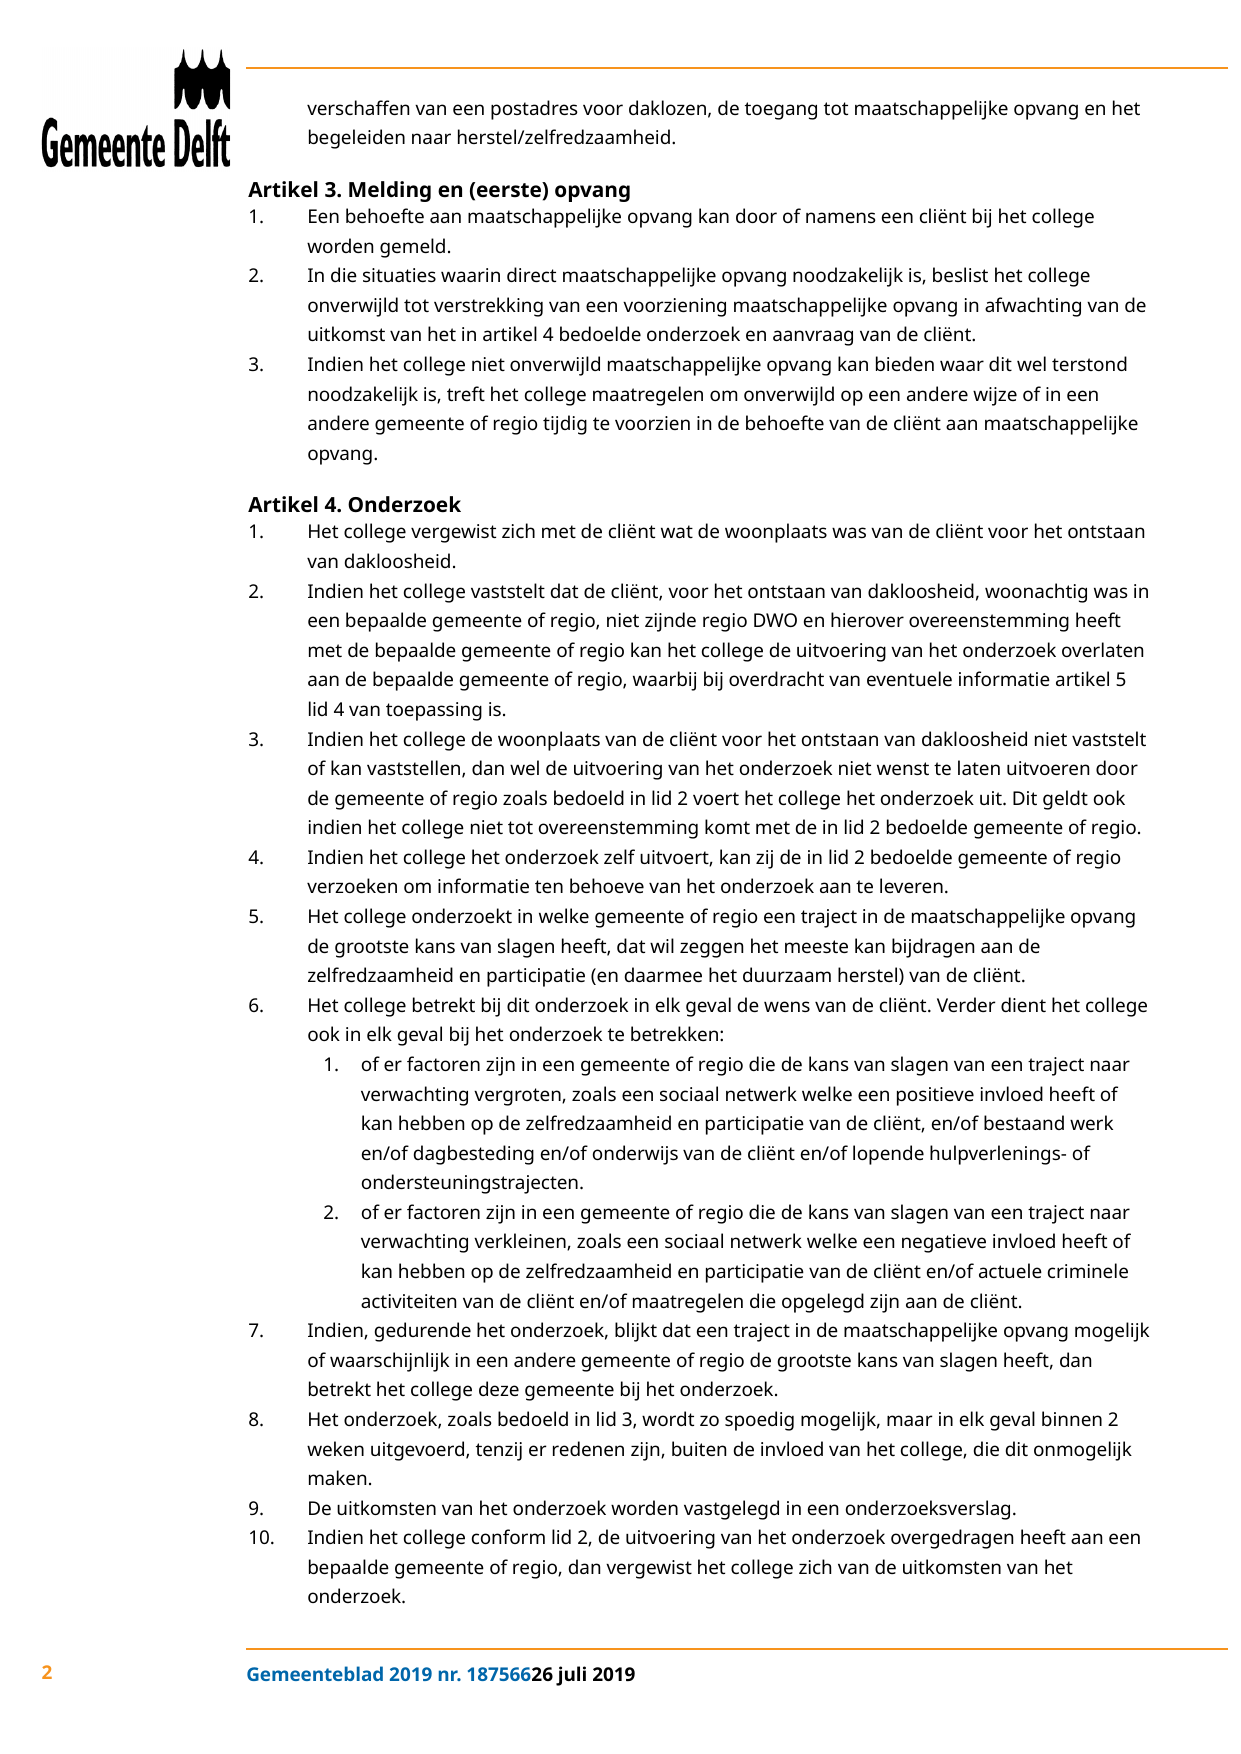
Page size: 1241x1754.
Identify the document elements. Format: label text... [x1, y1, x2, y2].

list Indien het college niet onverwijld maatschappelijke opvang kan bieden waar dit wel terstond noodzakelijk is, treft het college maatregelen om onverwijld op een andere wijze of in een andere gemeente of regio tijdig te voorzien in de behoefte van de cliënt aan maatschappelijke opvang. [248, 351, 1152, 466]
list Een behoefte aan maatschappelijke opvang kan door of namens een cliënt bij het college worden gemeld. [248, 203, 1152, 258]
list Het college onderzoekt in welke gemeente of regio een traject in de maatschappelijke opvang de grootste kans van slagen heeft, dat wil zeggen het meeste kan bijdragen aan de zelfredzaamheid en participatie (en daarmee het duurzaam herstel) van de cliënt. [248, 903, 1152, 988]
text Artikel 3. Melding en (eerste) opvang [248, 175, 1152, 203]
list Het onderzoek, zoals bedoeld in lid 3, wordt zo spoedig mogelijk, maar in elk geval binnen 2 weken uitgevoerd, tenzij er redenen zijn, buiten de invloed van het college, die dit onmogelijk maken. [248, 1406, 1152, 1491]
list Indien het college het onderzoek zelf uitvoert, kan zij de in lid 2 bedoelde gemeente of regio verzoeken om informatie ten behoeve van het onderzoek aan te leveren. [248, 844, 1152, 899]
list of er factoren zijn in een gemeente of regio die de kans van slagen van een traject naar verwachting vergroten, zoals een sociaal netwerk welke een positieve invloed heeft of kan hebben op de zelfredzaamheid en participatie van de cliënt, en/of bestaand werk en/of dagbesteding en/of onderwijs van de cliënt en/of lopende hulpverlenings- of ondersteuningstrajecten. [323, 1051, 1152, 1195]
list De uitkomsten van het onderzoek worden vastgelegd in een onderzoeksverslag. [248, 1495, 1152, 1521]
picture [41, 47, 231, 172]
list Indien, gedurende het onderzoek, blijkt dat een traject in de maatschappelijke opvang mogelijk of waarschijnlijk in een andere gemeente of regio de grootste kans van slagen heeft, dan betrekt het college deze gemeente bij het onderzoek. [248, 1317, 1152, 1402]
list Indien het college conform lid 2, de uitvoering van het onderzoek overgedragen heeft aan een bepaalde gemeente of regio, dan vergewist het college zich van de uitkomsten van het onderzoek. [248, 1524, 1152, 1609]
list Het college vergewist zich met de cliënt wat de woonplaats was van de cliënt voor het ontstaan van dakloosheid. [248, 519, 1152, 574]
list of er factoren zijn in een gemeente of regio die de kans van slagen van een traject naar verwachting verkleinen, zoals een sociaal netwerk welke een negatieve invloed heeft of kan hebben op de zelfredzaamheid en participatie van de cliënt en/of actuele criminele activiteiten van de cliënt en/of maatregelen die opgelegd zijn aan de cliënt. [323, 1199, 1152, 1314]
text Artikel 4. Onderzoek [248, 490, 1152, 519]
list In die situaties waarin direct maatschappelijke opvang noodzakelijk is, beslist het college onverwijld tot verstrekking van een voorziening maatschappelijke opvang in afwachting van de uitkomst van het in artikel 4 bedoelde onderzoek en aanvraag van de cliënt. [248, 262, 1152, 347]
list Indien het college vaststelt dat de cliënt, voor het ontstaan van dakloosheid, woonachtig was in een bepaalde gemeente of regio, niet zijnde regio DWO en hierover overeenstemming heeft met de bepaalde gemeente of regio kan het college de uitvoering van het onderzoek overlaten aan de bepaalde gemeente of regio, waarbij bij overdracht van eventuele informatie artikel 5 lid 4 van toepassing is. [248, 578, 1152, 722]
list verschaffen van een postadres voor daklozen, de toegang tot maatschappelijke opvang en het begeleiden naar herstel/zelfredzaamheid. [248, 95, 1152, 150]
list Indien het college de woonplaats van de cliënt voor het ontstaan van dakloosheid niet vaststelt of kan vaststellen, dan wel de uitvoering van het onderzoek niet wenst te laten uitvoeren door de gemeente of regio zoals bedoeld in lid 2 voert het college het onderzoek uit. Dit geldt ook indien het college niet tot overeenstemming komt met de in lid 2 bedoelde gemeente of regio. [248, 726, 1152, 840]
list Het college betrekt bij dit onderzoek in elk geval de wens van de cliënt. Verder dient het college ook in elk geval bij het onderzoek te betrekken: [248, 992, 1152, 1047]
